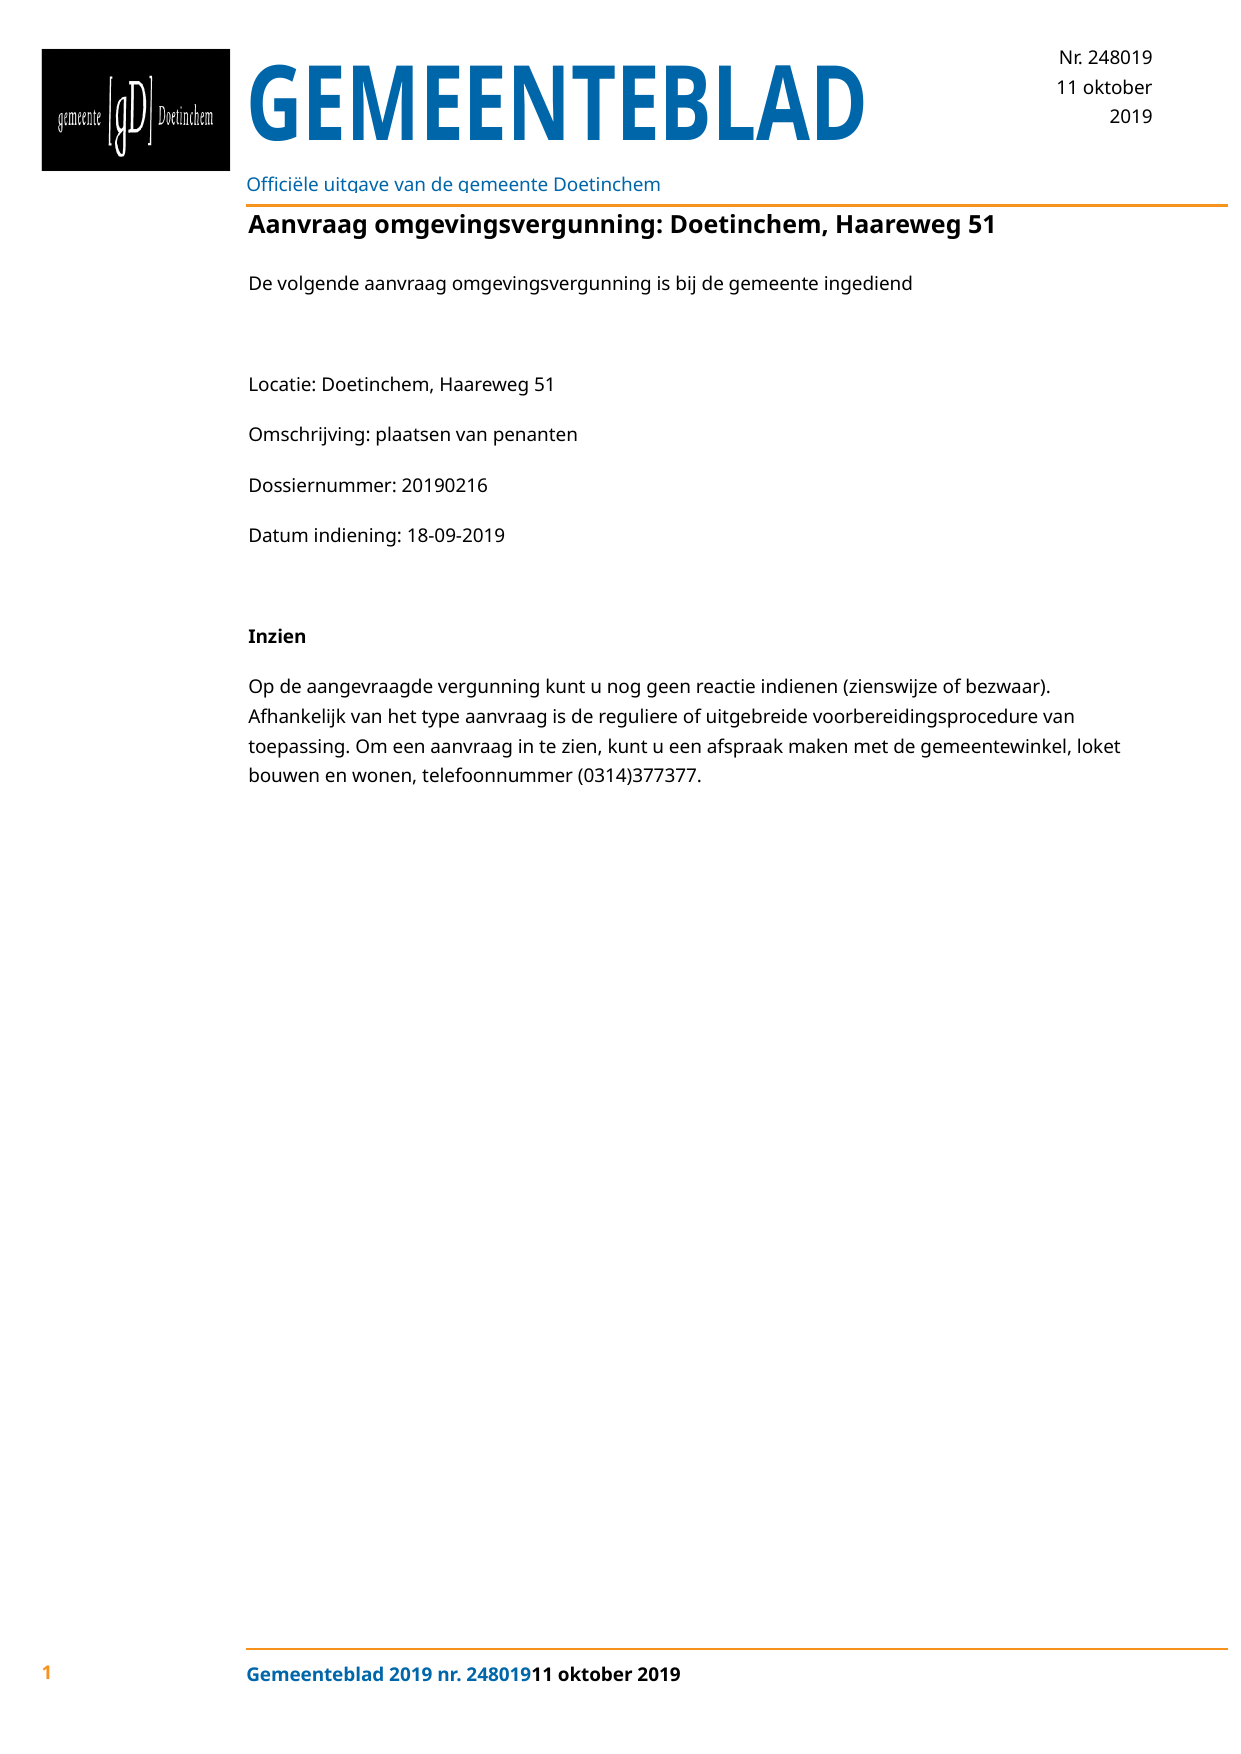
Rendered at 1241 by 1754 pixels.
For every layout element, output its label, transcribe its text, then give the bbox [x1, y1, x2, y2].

text Op de aangevraagde vergunning kunt u nog geen reactie indienen (zienswijze of bezwaar). Afhankelijk van het type aanvraag is de reguliere of uitgebreide voorbereidingsprocedure van toepassing. Om een aanvraag in te zien, kunt u een afspraak maken met de gemeentewinkel, loket bouwen en wonen, telefoonnummer (0314)377377. [248, 674, 1152, 788]
text De volgende aanvraag omgevingsvergunning is bij de gemeente ingediend [248, 270, 1152, 296]
text Inzien [248, 623, 1152, 649]
text Dossiernummer: 20190216 [248, 472, 1152, 498]
text Aanvraag omgevingsvergunning: Doetinchem, Haareweg 51 [248, 207, 1152, 241]
text Datum indiening: 18-09-2019 [248, 522, 1152, 548]
picture [41, 47, 231, 172]
text Omschrijving: plaatsen van penanten [248, 422, 1152, 447]
text Locatie: Doetinchem, Haareweg 51 [248, 371, 1152, 397]
